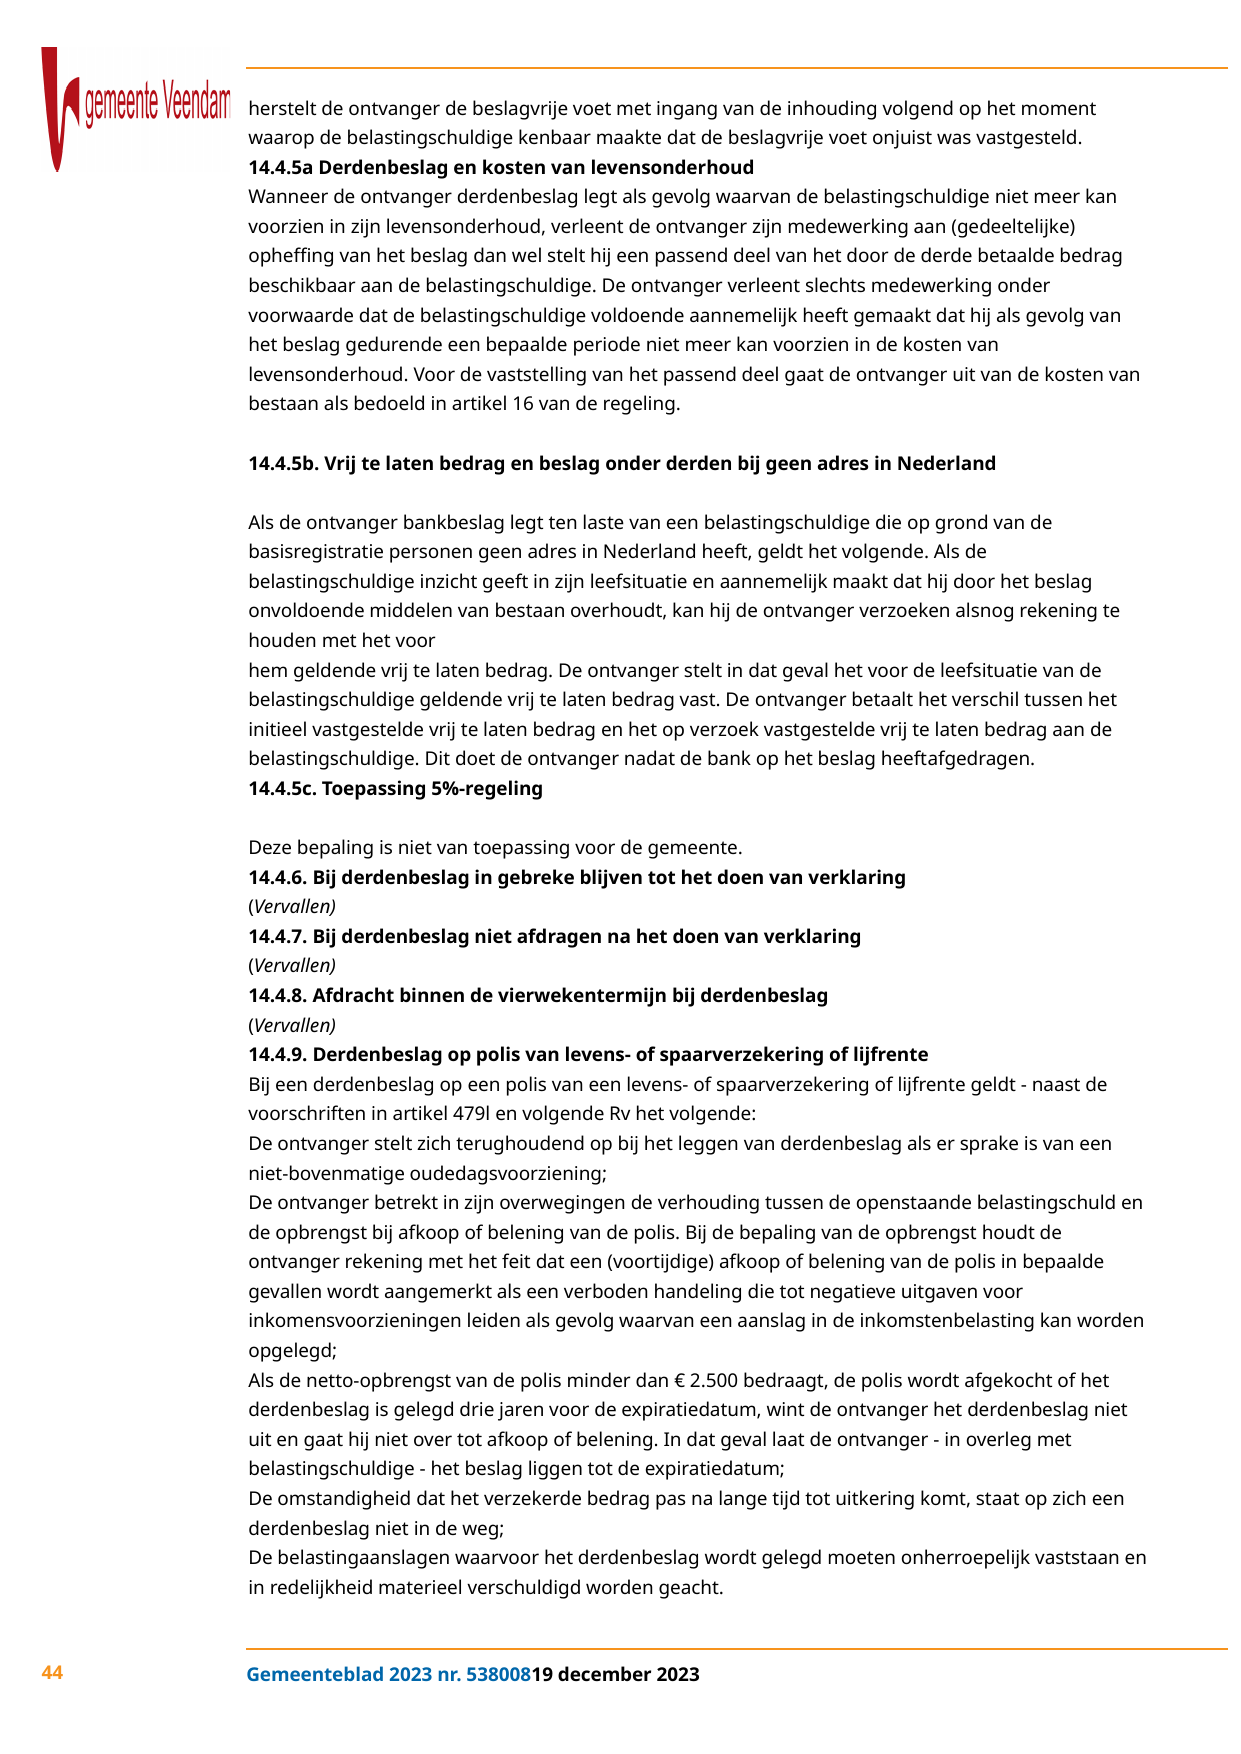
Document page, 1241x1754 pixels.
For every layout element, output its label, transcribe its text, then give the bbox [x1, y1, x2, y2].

text 14.4.8. Afdracht binnen de vierwekentermijn bij derdenbeslag [248, 982, 1152, 1008]
text 14.4.7. Bij derdenbeslag niet afdragen na het doen van verklaring [248, 923, 1152, 949]
text Bij een derdenbeslag op een polis van een levens- of spaarverzekering of lijfrente geldt - naast de voorschriften in artikel 479l en volgende Rv het volgende: [248, 1071, 1152, 1126]
text De ontvanger stelt zich terughoudend op bij het leggen van derdenbeslag als er sprake is van een niet-bovenmatige oudedagsvoorziening; [248, 1130, 1152, 1186]
text (Vervallen) [248, 1012, 1152, 1038]
text 14.4.6. Bij derdenbeslag in gebreke blijven tot het doen van verklaring [248, 864, 1152, 890]
text De omstandigheid dat het verzekerde bedrag pas na lange tijd tot uitkering komt, staat op zich een derdenbeslag niet in de weg; [248, 1485, 1152, 1541]
text (Vervallen) [248, 893, 1152, 919]
text 14.4.5a Derdenbeslag en kosten van levensonderhoud [248, 154, 1152, 180]
text De belastingaanslagen waarvoor het derdenbeslag wordt gelegd moeten onherroepelijk vaststaan en in redelijkheid materieel verschuldigd worden geacht. [248, 1544, 1152, 1600]
text Deze bepaling is niet van toepassing voor de gemeente. [248, 834, 1152, 860]
text 14.4.5c. Toepassing 5%-regeling [248, 775, 1152, 801]
text Als de netto-opbrengst van de polis minder dan € 2.500 bedraagt, de polis wordt afgekocht of het derdenbeslag is gelegd drie jaren voor de expiratiedatum, wint de ontvanger het derdenbeslag niet uit en gaat hij niet over tot afkoop of belening. In dat geval laat de ontvanger - in overleg met belastingschuldige - het beslag liggen tot de expiratiedatum; [248, 1367, 1152, 1481]
text (Vervallen) [248, 953, 1152, 978]
text Als de ontvanger bankbeslag legt ten laste van een belastingschuldige die op grond van de basisregistratie personen geen adres in Nederland heeft, geldt het volgende. Als de belastingschuldige inzicht geeft in zijn leefsituatie en aannemelijk maakt dat hij door het beslag onvoldoende middelen van bestaan overhoudt, kan hij de ontvanger verzoeken alsnog rekening te houden met het voor [248, 509, 1152, 653]
text De ontvanger betrekt in zijn overwegingen de verhouding tussen de openstaande belastingschuld en de opbrengst bij afkoop of belening van de polis. Bij de bepaling van de opbrengst houdt de ontvanger rekening met het feit dat een (voortijdige) afkoop of belening van de polis in bepaalde gevallen wordt aangemerkt als een verboden handeling die tot negatieve uitgaven voor inkomensvoorzieningen leiden als gevolg waarvan een aanslag in de inkomstenbelasting kan worden opgelegd; [248, 1189, 1152, 1363]
text Wanneer de ontvanger derdenbeslag legt als gevolg waarvan de belastingschuldige niet meer kan voorzien in zijn levensonderhoud, verleent de ontvanger zijn medewerking aan (gedeeltelijke) opheffing van het beslag dan wel stelt hij een passend deel van het door de derde betaalde bedrag beschikbaar aan de belastingschuldige. De ontvanger verleent slechts medewerking onder voorwaarde dat de belastingschuldige voldoende aannemelijk heeft gemaakt dat hij als gevolg van het beslag gedurende een bepaalde periode niet meer kan voorzien in de kosten van levensonderhoud. Voor de vaststelling van het passend deel gaat de ontvanger uit van de kosten van bestaan als bedoeld in artikel 16 van de regeling. [248, 183, 1152, 416]
text 14.4.5b. Vrij te laten bedrag en beslag onder derden bij geen adres in Nederland [248, 450, 1152, 476]
text hem geldende vrij te laten bedrag. De ontvanger stelt in dat geval het voor de leefsituatie van de belastingschuldige geldende vrij te laten bedrag vast. De ontvanger betaalt het verschil tussen het initieel vastgestelde vrij te laten bedrag en het op verzoek vastgestelde vrij te laten bedrag aan de belastingschuldige. Dit doet de ontvanger nadat de bank op het beslag heeftafgedragen. [248, 657, 1152, 771]
picture [41, 47, 231, 172]
text 14.4.9. Derdenbeslag op polis van levens- of spaarverzekering of lijfrente [248, 1041, 1152, 1067]
text herstelt de ontvanger de beslagvrije voet met ingang van de inhouding volgend op het moment waarop de belastingschuldige kenbaar maakte dat de beslagvrije voet onjuist was vastgesteld. [248, 95, 1152, 150]
